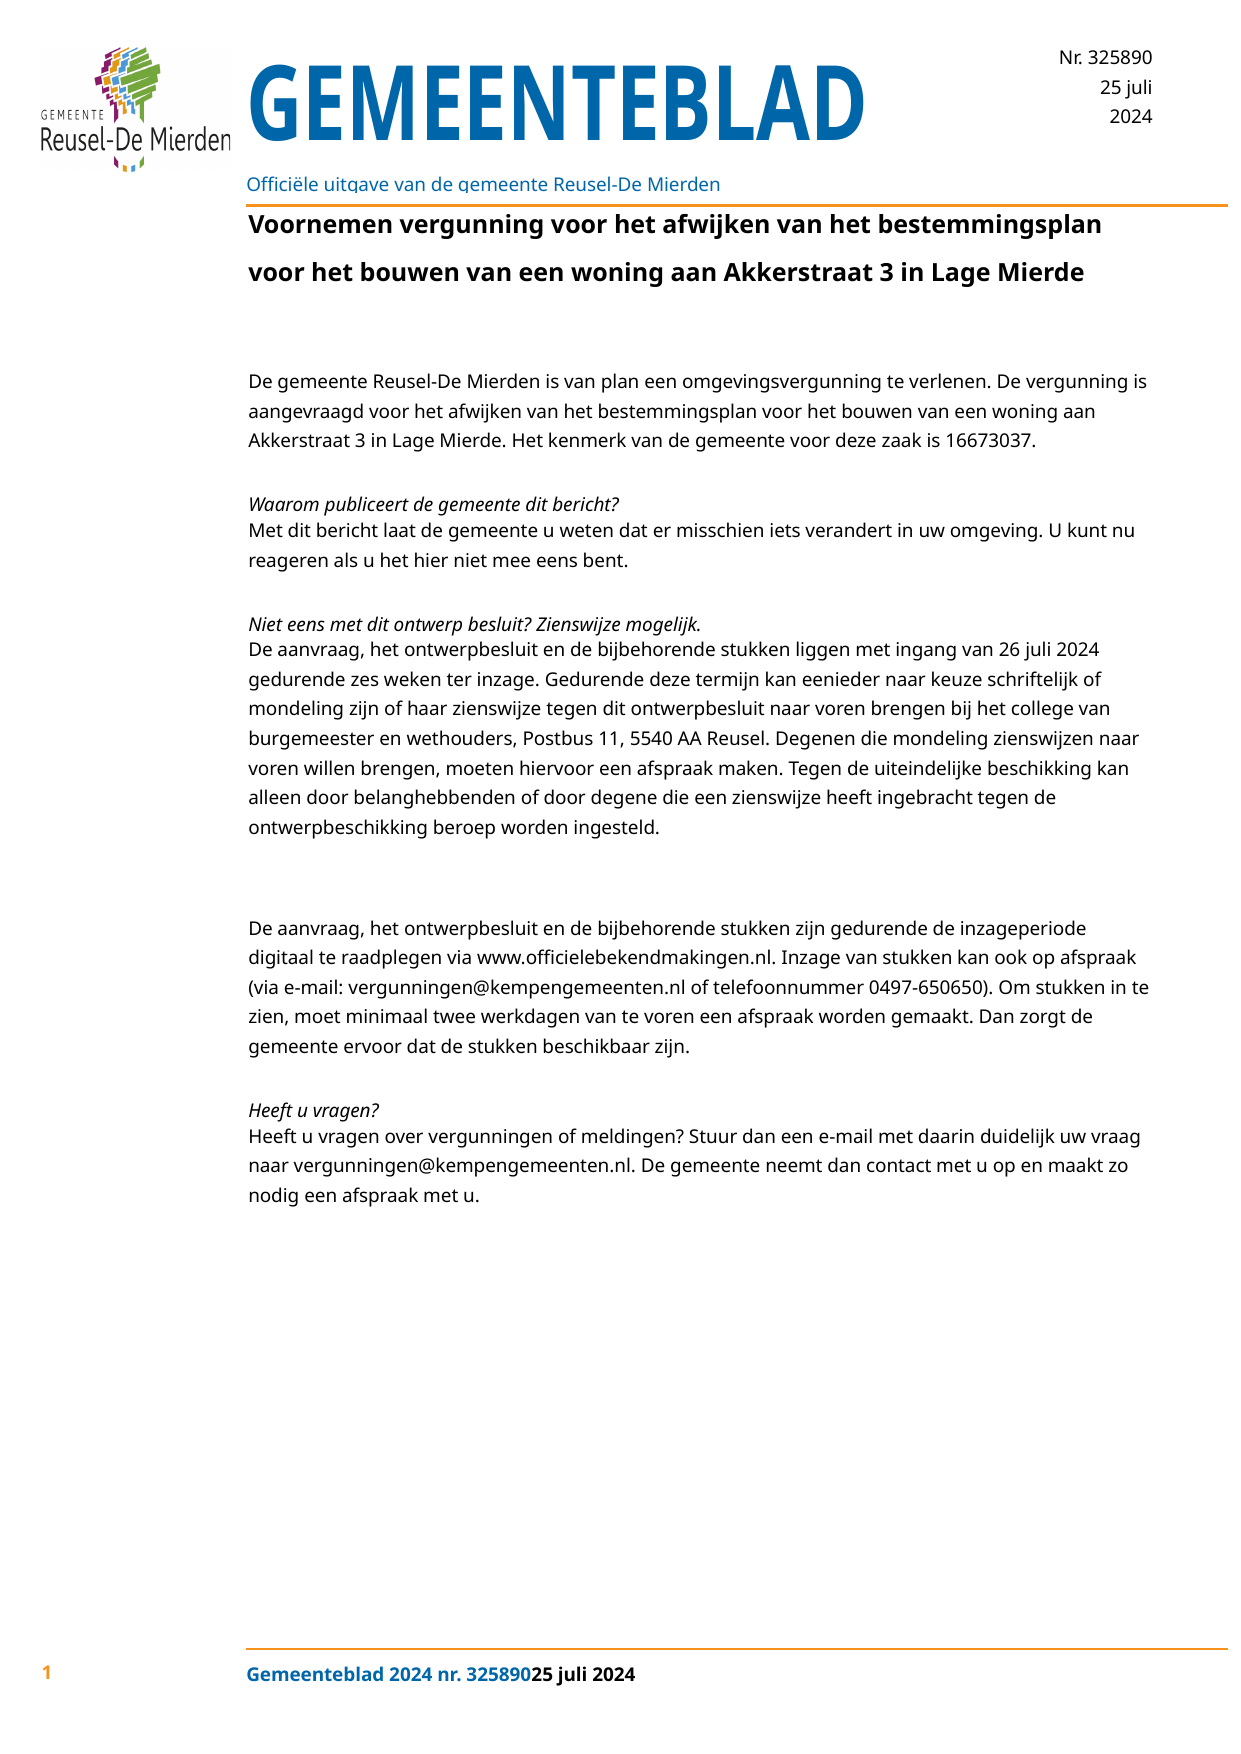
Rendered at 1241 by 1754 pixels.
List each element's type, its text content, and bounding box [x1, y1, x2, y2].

picture [41, 47, 231, 172]
text De aanvraag, het ontwerpbesluit en de bijbehorende stukken zijn gedurende de inzageperiode digitaal te raadplegen via www.officielebekendmakingen.nl. Inzage van stukken kan ook op afspraak (via e-mail: vergunningen@kempengemeenten.nl of telefoonnummer 0497-650650). Om stukken in te zien, moet minimaal twee werkdagen van te voren een afspraak worden gemaakt. Dan zorgt de gemeente ervoor dat de stukken beschikbaar zijn. [248, 915, 1152, 1059]
text Niet eens met dit ontwerp besluit? Zienswijze mogelijk. [248, 611, 1152, 636]
text De gemeente Reusel-De Mierden is van plan een omgevingsvergunning te verlenen. De vergunning is aangevraagd voor het afwijken van het bestemmingsplan voor het bouwen van een woning aan Akkerstraat 3 in Lage Mierde. Het kenmerk van de gemeente voor deze zaak is 16673037. [248, 368, 1152, 453]
text Voornemen vergunning voor het afwijken van het bestemmingsplan voor het bouwen van een woning aan Akkerstraat 3 in Lage Mierde [248, 207, 1152, 288]
text Heeft u vragen? [248, 1097, 1152, 1123]
text Met dit bericht laat de gemeente u weten dat er misschien iets verandert in uw omgeving. U kunt nu reageren als u het hier niet mee eens bent. [248, 517, 1152, 572]
text De aanvraag, het ontwerpbesluit en de bijbehorende stukken liggen met ingang van 26 juli 2024 gedurende zes weken ter inzage. Gedurende deze termijn kan eenieder naar keuze schriftelijk of mondeling zijn of haar zienswijze tegen dit ontwerpbesluit naar voren brengen bij het college van burgemeester en wethouders, Postbus 11, 5540 AA Reusel. Degenen die mondeling zienswijzen naar voren willen brengen, moeten hiervoor een afspraak maken. Tegen de uiteindelijke beschikking kan alleen door belanghebbenden of door degene die een zienswijze heeft ingebracht tegen de ontwerpbeschikking beroep worden ingesteld. [248, 636, 1152, 840]
text Heeft u vragen over vergunningen of meldingen? Stuur dan een e-mail met daarin duidelijk uw vraag naar vergunningen@kempengemeenten.nl. De gemeente neemt dan contact met u op en maakt zo nodig een afspraak met u. [248, 1123, 1152, 1208]
text Waarom publiceert de gemeente dit bericht? [248, 491, 1152, 517]
